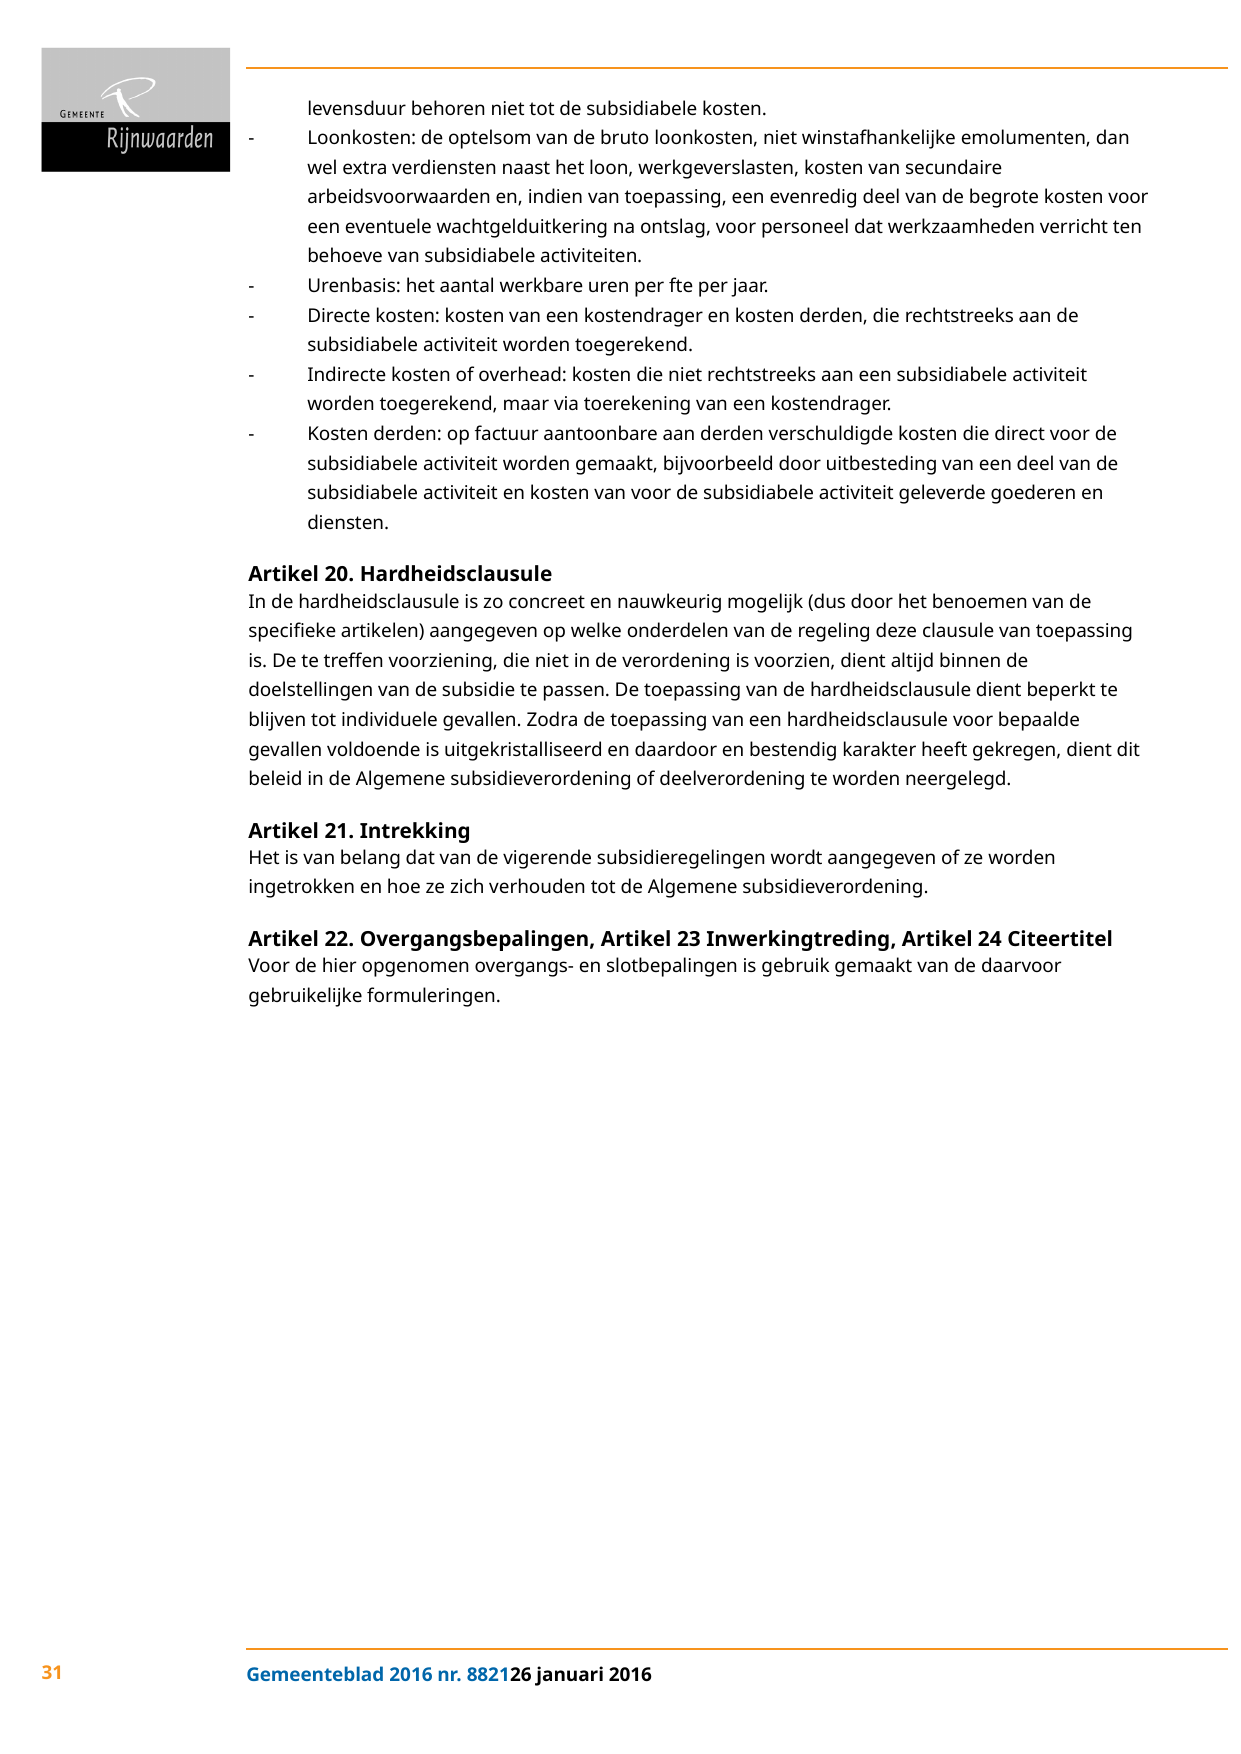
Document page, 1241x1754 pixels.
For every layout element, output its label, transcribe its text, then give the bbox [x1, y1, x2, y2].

list levensduur behoren niet tot de subsidiabele kosten. [248, 95, 1152, 121]
picture [41, 47, 231, 172]
list Kosten derden: op factuur aantoonbare aan derden verschuldigde kosten die direct voor de subsidiabele activiteit worden gemaakt, bijvoorbeeld door uitbesteding van een deel van de subsidiabele activiteit en kosten van voor de subsidiabele activiteit geleverde goederen en diensten. [248, 420, 1152, 535]
list Indirecte kosten of overhead: kosten die niet rechtstreeks aan een subsidiabele activiteit worden toegerekend, maar via toerekening van een kostendrager. [248, 361, 1152, 416]
text Het is van belang dat van de vigerende subsidieregelingen wordt aangegeven of ze worden ingetrokken en hoe ze zich verhouden tot de Algemene subsidieverordening. [248, 844, 1152, 899]
list Directe kosten: kosten van een kostendrager en kosten derden, die rechtstreeks aan de subsidiabele activiteit worden toegerekend. [248, 302, 1152, 357]
text In de hardheidsclausule is zo concreet en nauwkeurig mogelijk (dus door het benoemen van de specifieke artikelen) aangegeven op welke onderdelen van de regeling deze clausule van toepassing is. De te treffen voorziening, die niet in de verordening is voorzien, dient altijd binnen de doelstellingen van de subsidie te passen. De toepassing van de hardheidsclausule dient beperkt te blijven tot individuele gevallen. Zodra de toepassing van een hardheidsclausule voor bepaalde gevallen voldoende is uitgekristalliseerd en daardoor en bestendig karakter heeft gekregen, dient dit beleid in de Algemene subsidieverordening of deelverordening te worden neergelegd. [248, 588, 1152, 791]
text Voor de hier opgenomen overgangs- en slotbepalingen is gebruik gemaakt van de daarvoor gebruikelijke formuleringen. [248, 953, 1152, 1008]
list Loonkosten: de optelsom van de bruto loonkosten, niet winstafhankelijke emolumenten, dan wel extra verdiensten naast het loon, werkgeverslasten, kosten van secundaire arbeidsvoorwaarden en, indien van toepassing, een evenredig deel van de begrote kosten voor een eventuele wachtgelduitkering na ontslag, voor personeel dat werkzaamheden verricht ten behoeve van subsidiabele activiteiten. [248, 124, 1152, 268]
text Artikel 20. Hardheidsclausule [248, 559, 1152, 588]
text Artikel 22. Overgangsbepalingen, Artikel 23 Inwerkingtreding, Artikel 24 Citeertitel [248, 924, 1152, 953]
text Artikel 21. Intrekking [248, 816, 1152, 844]
list Urenbasis: het aantal werkbare uren per fte per jaar. [248, 272, 1152, 298]
